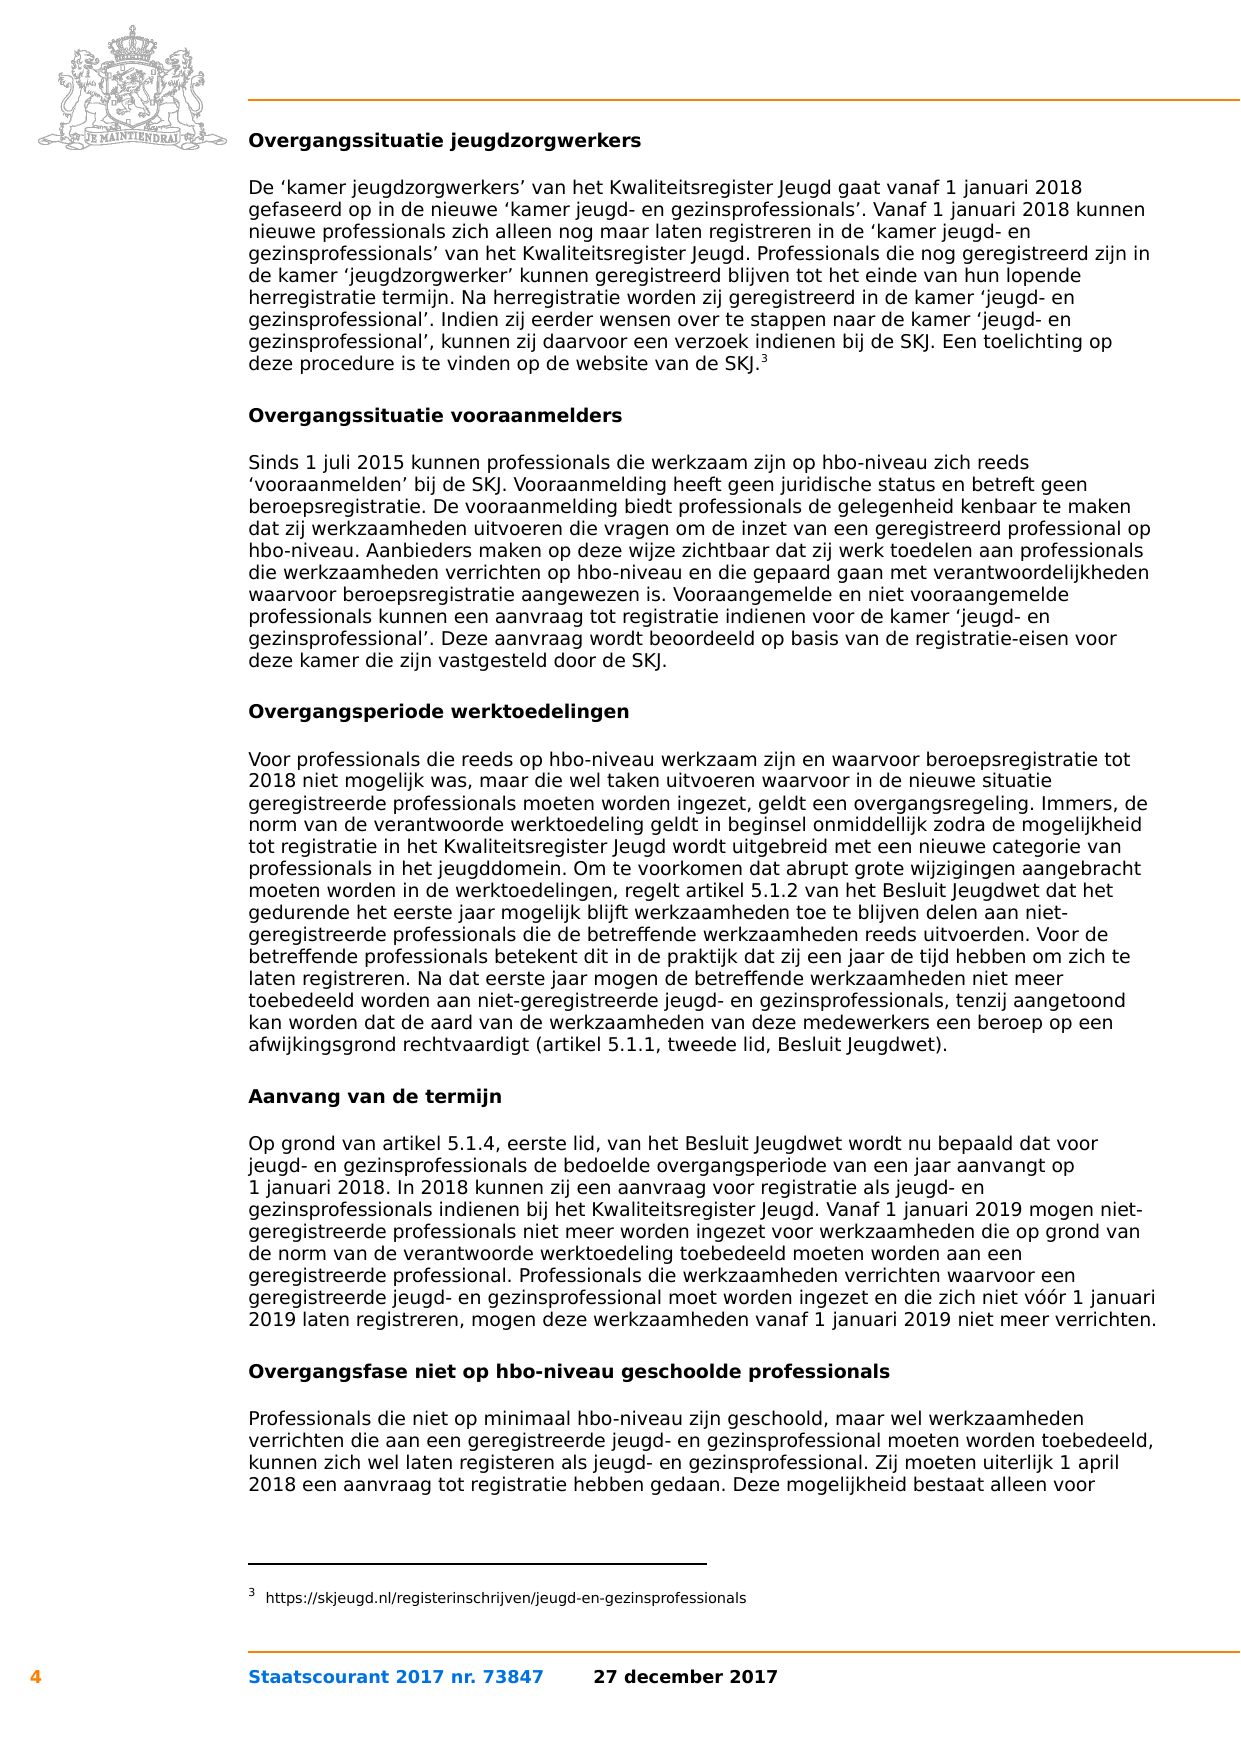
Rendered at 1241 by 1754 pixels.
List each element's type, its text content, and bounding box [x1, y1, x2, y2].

text De ‘kamer jeugdzorgwerkers’ van het Kwaliteitsregister Jeugd gaat vanaf 1 januari 2018 gefaseerd op in de nieuwe ‘kamer jeugd- en gezinsprofessionals’. Vanaf 1 januari 2018 kunnen nieuwe professionals zich alleen nog maar laten registreren in de ‘kamer jeugd- en gezinsprofessionals’ van het Kwaliteitsregister Jeugd. Professionals die nog geregistreerd zijn in de kamer ‘jeugdzorgwerker’ kunnen geregistreerd blijven tot het einde van hun lopende herregistratie termijn. Na herregistratie worden zij geregistreerd in de kamer ‘jeugd- en gezinsprofessional’. Indien zij eerder wensen over te stappen naar de kamer ‘jeugd- en gezinsprofessional’, kunnen zij daarvoor een verzoek indienen bij de SKJ. Een toelichting op deze procedure is te vinden op de website van de SKJ. [248, 177, 1163, 375]
text Op grond van artikel 5.1.4, eerste lid, van het Besluit Jeugdwet wordt nu bepaald dat voor jeugd- en gezinsprofessionals de bedoelde overgangsperiode van een jaar aanvangt op 1 januari 2018. In 2018 kunnen zij een aanvraag voor registratie als jeugd- en gezinsprofessionals indienen bij het Kwaliteitsregister Jeugd. Vanaf 1 januari 2019 mogen niet-geregistreerde professionals niet meer worden ingezet voor werkzaamheden die op grond van de norm van de verantwoorde werktoedeling toebedeeld moeten worden aan een geregistreerde professional. Professionals die werkzaamheden verrichten waarvoor een geregistreerde jeugd- en gezinsprofessional moet worden ingezet en die zich niet vóór 1 januari 2019 laten registreren, mogen deze werkzaamheden vanaf 1 januari 2019 niet meer verrichten. [248, 1133, 1163, 1331]
text Voor professionals die reeds op hbo-niveau werkzaam zijn en waarvoor beroepsregistratie tot 2018 niet mogelijk was, maar die wel taken uitvoeren waarvoor in de nieuwe situatie geregistreerde professionals moeten worden ingezet, geldt een overgangsregeling. Immers, de norm van de verantwoorde werktoedeling geldt in beginsel onmiddellijk zodra de mogelijkheid tot registratie in het Kwaliteitsregister Jeugd wordt uitgebreid met een nieuwe categorie van professionals in het jeugddomein. Om te voorkomen dat abrupt grote wijzigingen aangebracht moeten worden in de werktoedelingen, regelt artikel 5.1.2 van het Besluit Jeugdwet dat het gedurende het eerste jaar mogelijk blijft werkzaamheden toe te blijven delen aan niet-geregistreerde professionals die de betreffende werkzaamheden reeds uitvoerden. Voor de betreffende professionals betekent dit in de praktijk dat zij een jaar de tijd hebben om zich te laten registreren. Na dat eerste jaar mogen de betreffende werkzaamheden niet meer toebedeeld worden aan niet-geregistreerde jeugd- en gezinsprofessionals, tenzij aangetoond kan worden dat de aard van de werkzaamheden van deze medewerkers een beroep op een afwijkingsgrond rechtvaardigt (artikel 5.1.1, tweede lid, Besluit Jeugdwet). [248, 748, 1163, 1056]
subtitle Overgangssituatie jeugdzorgwerkers [248, 130, 1163, 152]
subtitle Overgangsperiode werktoedelingen [248, 701, 1163, 723]
text Professionals die niet op minimaal hbo-niveau zijn geschoold, maar wel werkzaamheden verrichten die aan een geregistreerde jeugd- en gezinsprofessional moeten worden toebedeeld, kunnen zich wel laten registeren als jeugd- en gezinsprofessional. Zij moeten uiterlijk 1 april 2018 een aanvraag tot registratie hebben gedaan. Deze mogelijkheid bestaat alleen voor [248, 1408, 1163, 1496]
subtitle Overgangsfase niet op hbo-niveau geschoolde professionals [248, 1361, 1163, 1383]
text https://skjeugd.nl/registerinschrijven/jeugd-en-gezinsprofessionals [248, 1586, 1163, 1608]
subtitle Aanvang van de termijn [248, 1086, 1163, 1108]
text Sinds 1 juli 2015 kunnen professionals die werkzaam zijn op hbo-niveau zich reeds ‘vooraanmelden’ bij de SKJ. Vooraanmelding heeft geen juridische status en betreft geen beroepsregistratie. De vooraanmelding biedt professionals de gelegenheid kenbaar te maken dat zij werkzaamheden uitvoeren die vragen om de inzet van een geregistreerd professional op hbo-niveau. Aanbieders maken op deze wijze zichtbaar dat zij werk toedelen aan professionals die werkzaamheden verrichten op hbo-niveau en die gepaard gaan met verantwoordelijkheden waarvoor beroepsregistratie aangewezen is. Vooraangemelde en niet vooraangemelde professionals kunnen een aanvraag tot registratie indienen voor de kamer ‘jeugd- en gezinsprofessional’. Deze aanvraag wordt beoordeeld op basis van de registratie-eisen voor deze kamer die zijn vastgesteld door de SKJ. [248, 452, 1163, 671]
picture [38, 25, 227, 150]
subtitle Overgangssituatie vooraanmelders [248, 405, 1163, 427]
